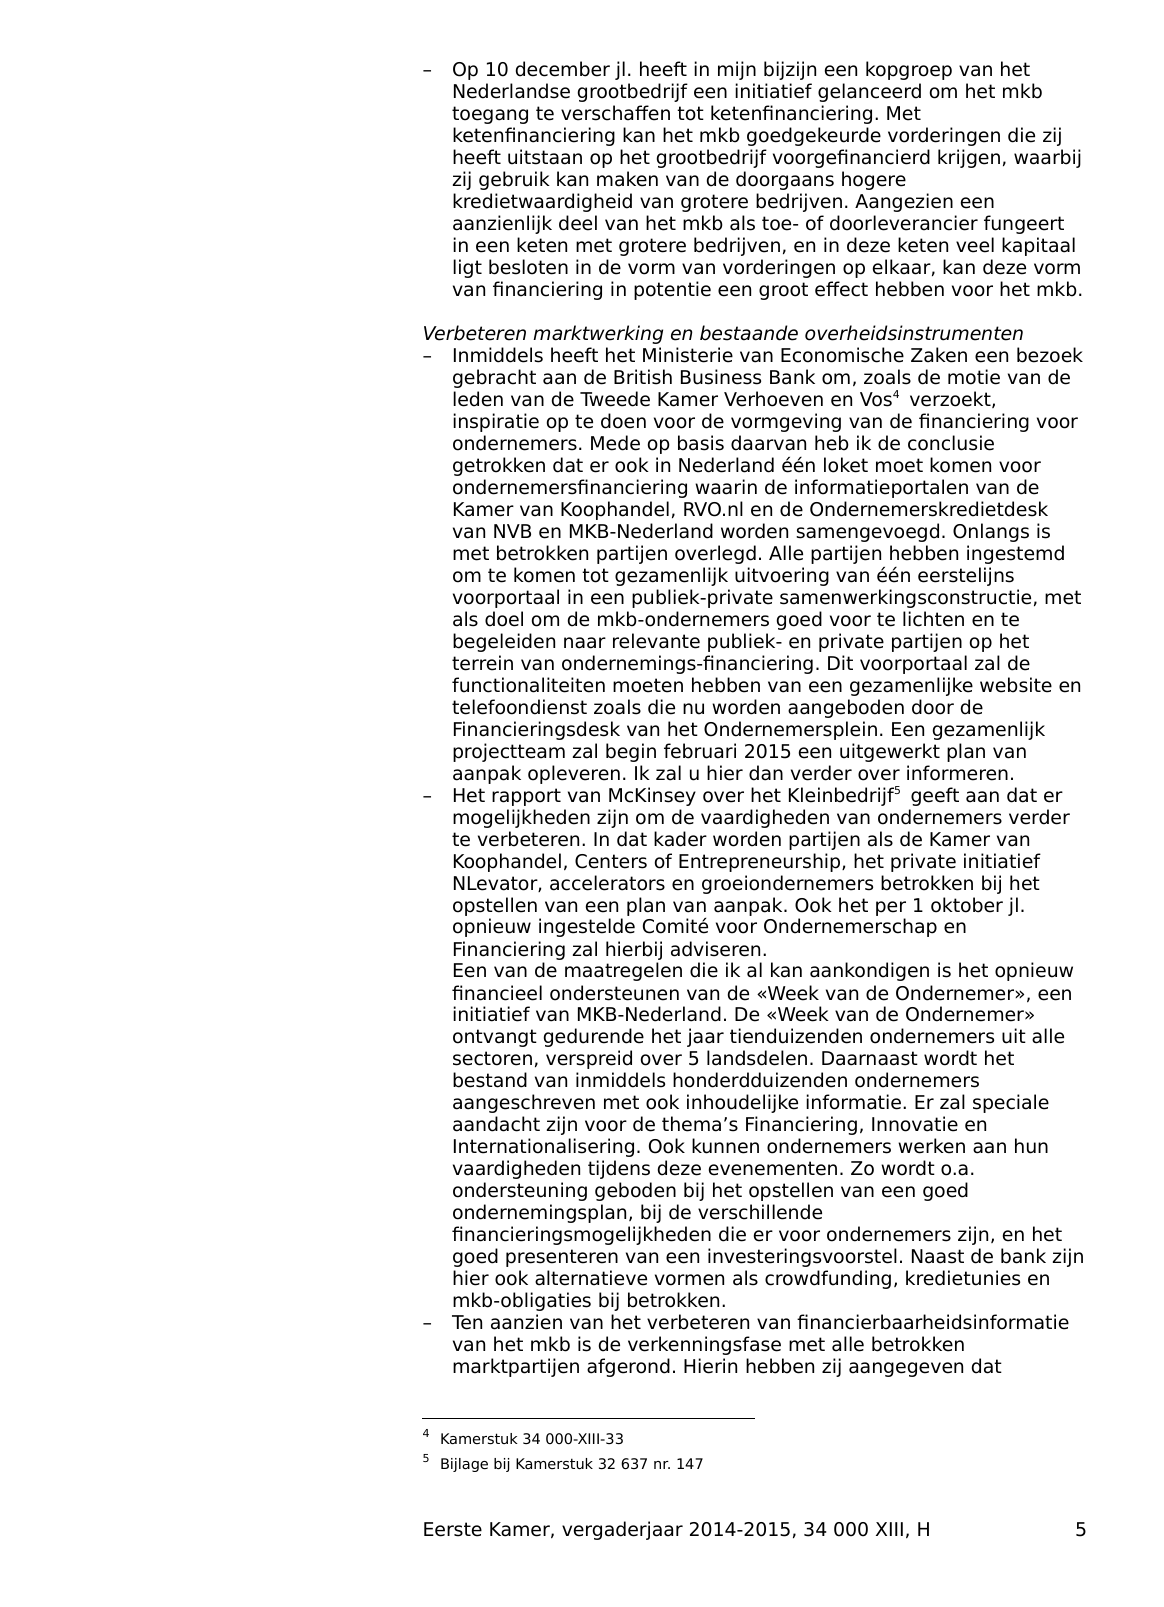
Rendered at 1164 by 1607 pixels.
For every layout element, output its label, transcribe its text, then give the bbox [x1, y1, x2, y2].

text Kamerstuk 34 000-XIII-33 [422, 1427, 1087, 1449]
text – Het rapport van McKinsey over het Kleinbedrijf geeft aan dat er mogelijkheden zijn om de vaardigheden van ondernemers verder te verbeteren. In dat kader worden partijen als de Kamer van Koophandel, Centers of Entrepreneurship, het private initiatief NLevator, accelerators en groeiondernemers betrokken bij het opstellen van een plan van aanpak. Ook het per 1 oktober jl. opnieuw ingestelde Comité voor Ondernemerschap en Financiering zal hierbij adviseren. [422, 784, 1087, 960]
text – Op 10 december jl. heeft in mijn bijzijn een kopgroep van het Nederlandse grootbedrijf een initiatief gelanceerd om het mkb toegang te verschaffen tot ketenfinanciering. Met ketenfinanciering kan het mkb goedgekeurde vorderingen die zij heeft uitstaan op het grootbedrijf voorgefinancierd krijgen, waarbij zij gebruik kan maken van de doorgaans hogere kredietwaardigheid van grotere bedrijven. Aangezien een aanzienlijk deel van het mkb als toe- of doorleverancier fungeert in een keten met grotere bedrijven, en in deze keten veel kapitaal ligt besloten in de vorm van vorderingen op elkaar, kan deze vorm van financiering in potentie een groot effect hebben voor het mkb. [422, 59, 1087, 301]
text – Ten aanzien van het verbeteren van financierbaarheidsinformatie van het mkb is de verkenningsfase met alle betrokken marktpartijen afgerond. Hierin hebben zij aangegeven dat [422, 1312, 1087, 1378]
text – Inmiddels heeft het Ministerie van Economische Zaken een bezoek gebracht aan de British Business Bank om, zoals de motie van de leden van de Tweede Kamer Verhoeven en Vos verzoekt, inspiratie op te doen voor de vormgeving van de financiering voor ondernemers. Mede op basis daarvan heb ik de conclusie getrokken dat er ook in Nederland één loket moet komen voor ondernemersfinanciering waarin de informatieportalen van de Kamer van Koophandel, RVO.nl en de Ondernemerskredietdesk van NVB en MKB-Nederland worden samengevoegd. Onlangs is met betrokken partijen overlegd. Alle partijen hebben ingestemd om te komen tot gezamenlijk uitvoering van één eerstelijns voorportaal in een publiek-private samenwerkingsconstructie, met als doel om de mkb-ondernemers goed voor te lichten en te begeleiden naar relevante publiek- en private partijen op het terrein van ondernemings-financiering. Dit voorportaal zal de functionaliteiten moeten hebben van een gezamenlijke website en telefoondienst zoals die nu worden aangeboden door de Financieringsdesk van het Ondernemersplein. Een gezamenlijk projectteam zal begin februari 2015 een uitgewerkt plan van aanpak opleveren. Ik zal u hier dan verder over informeren. [422, 345, 1087, 784]
text Bijlage bij Kamerstuk 32 637 nr. 147 [422, 1452, 1087, 1474]
text Een van de maatregelen die ik al kan aankondigen is het opnieuw financieel ondersteunen van de «Week van de Ondernemer», een initiatief van MKB-Nederland. De «Week van de Ondernemer» ontvangt gedurende het jaar tienduizenden ondernemers uit alle sectoren, verspreid over 5 landsdelen. Daarnaast wordt het bestand van inmiddels honderdduizenden ondernemers aangeschreven met ook inhoudelijke informatie. Er zal speciale aandacht zijn voor de thema’s Financiering, Innovatie en Internationalisering. Ook kunnen ondernemers werken aan hun vaardigheden tijdens deze evenementen. Zo wordt o.a. ondersteuning geboden bij het opstellen van een goed ondernemingsplan, bij de verschillende financieringsmogelijkheden die er voor ondernemers zijn, en het goed presenteren van een investeringsvoorstel. Naast de bank zijn hier ook alternatieve vormen als crowdfunding, kredietunies en mkb-obligaties bij betrokken. [452, 960, 1087, 1312]
subtitle Verbeteren marktwerking en bestaande overheidsinstrumenten [422, 323, 1087, 345]
